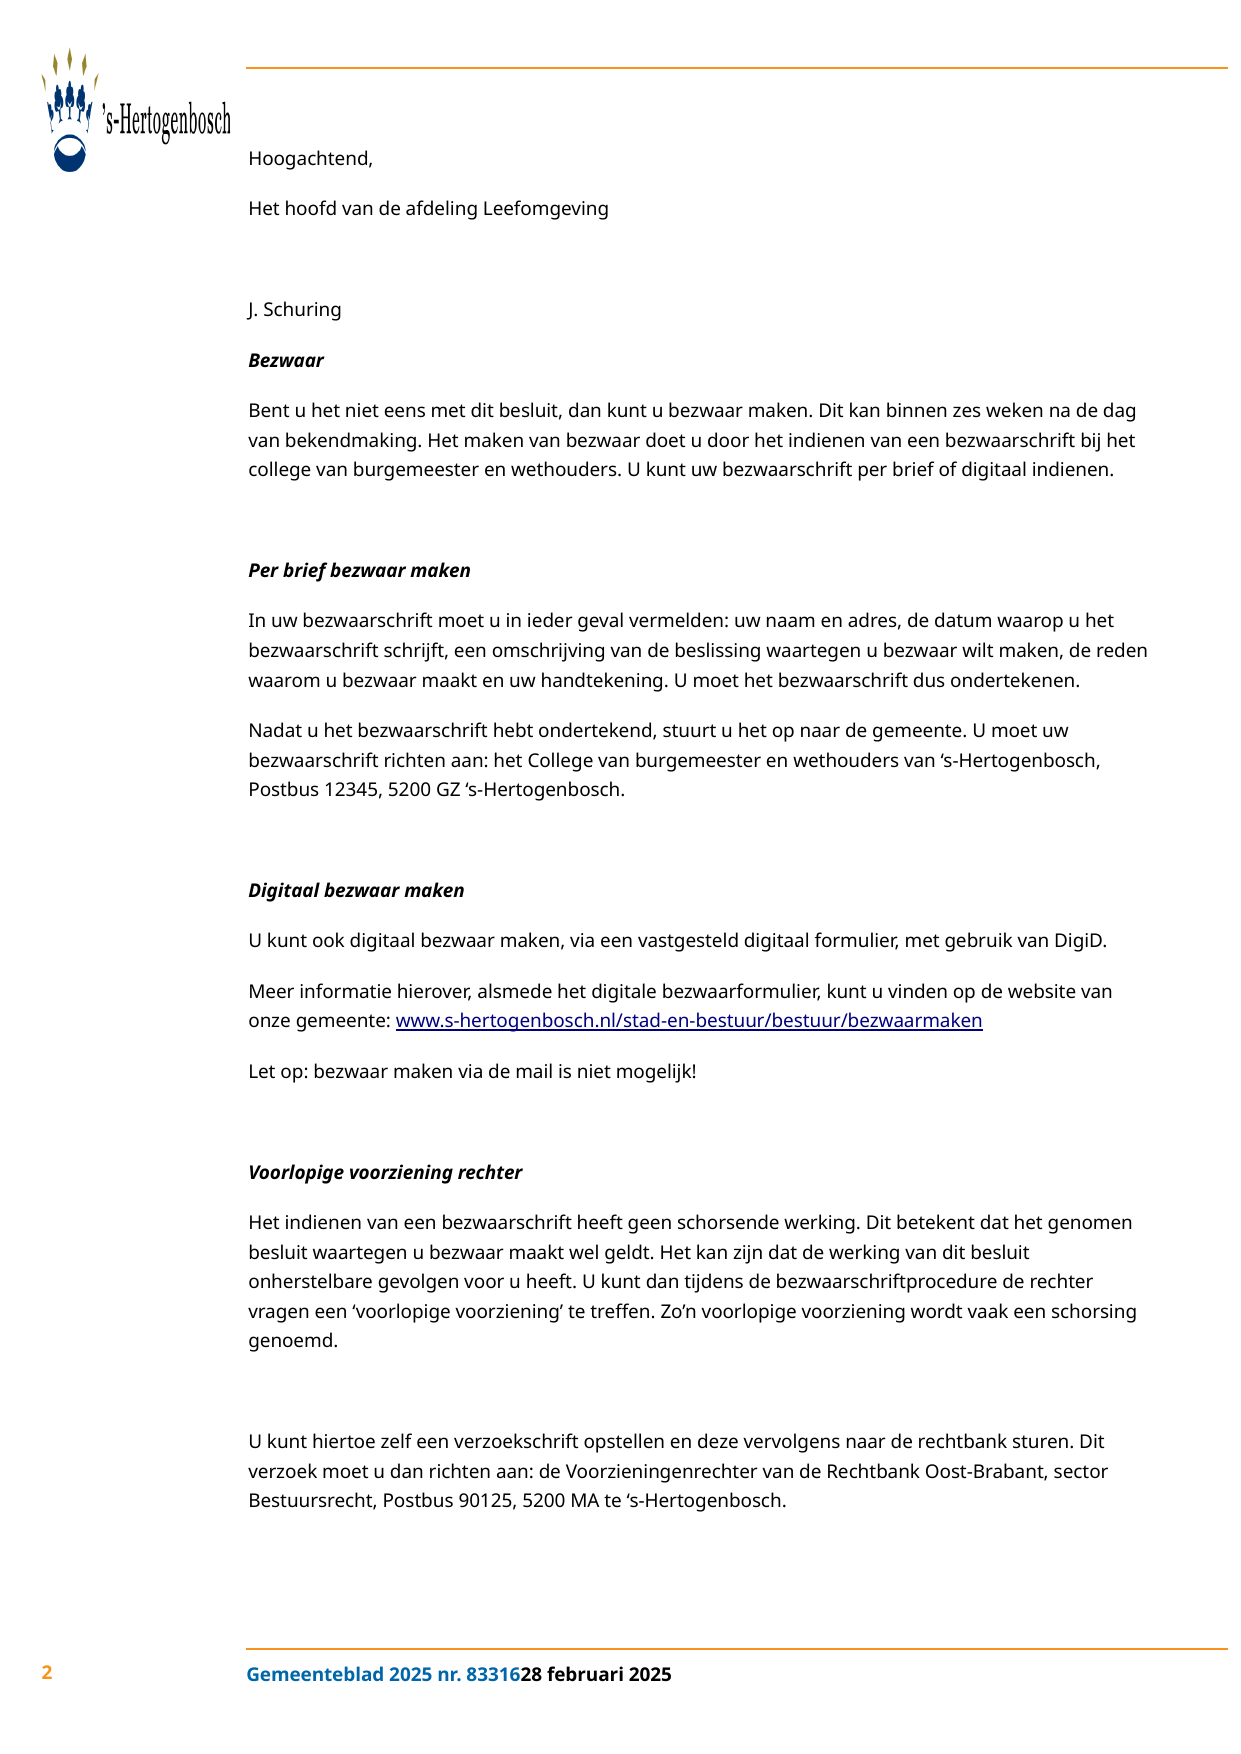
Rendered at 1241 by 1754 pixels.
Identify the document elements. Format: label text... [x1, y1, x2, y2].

text In uw bezwaarschrift moet u in ieder geval vermelden: uw naam en adres, de datum waarop u het bezwaarschrift schrijft, een omschrijving van de beslissing waartegen u bezwaar wilt maken, de reden waarom u bezwaar maakt en uw handtekening. U moet het bezwaarschrift dus ondertekenen. [248, 608, 1152, 693]
picture [41, 47, 231, 172]
text Het indienen van een bezwaarschrift heeft geen schorsende werking. Dit betekent dat het genomen besluit waartegen u bezwaar maakt wel geldt. Het kan zijn dat de werking van dit besluit onherstelbare gevolgen voor u heeft. U kunt dan tijdens de bezwaarschriftprocedure de rechter vragen een ‘voorlopige voorziening’ te treffen. Zo’n voorlopige voorziening wordt vaak een schorsing genoemd. [248, 1209, 1152, 1353]
text Bezwaar [248, 347, 1152, 373]
text Voorlopige voorziening rechter [248, 1159, 1152, 1185]
text Digitaal bezwaar maken [248, 877, 1152, 903]
text Let op: bezwaar maken via de mail is niet mogelijk! [248, 1058, 1152, 1084]
text Hoogachtend, [248, 145, 1152, 171]
text Nadat u het bezwaarschrift hebt ondertekend, stuurt u het op naar de gemeente. U moet uw bezwaarschrift richten aan: het College van burgemeester en wethouders van ‘s-Hertogenbosch, Postbus 12345, 5200 GZ ‘s-Hertogenbosch. [248, 717, 1152, 802]
text U kunt ook digitaal bezwaar maken, via een vastgesteld digitaal formulier, met gebruik van DigiD. [248, 928, 1152, 953]
text Meer informatie hierover, alsmede het digitale bezwaarformulier, kunt u vinden op de website van onze gemeente: www.s-hertogenbosch.nl/stad-en-bestuur/bestuur/bezwaarmaken [248, 978, 1152, 1033]
text U kunt hiertoe zelf een verzoekschrift opstellen en deze vervolgens naar de rechtbank sturen. Dit verzoek moet u dan richten aan: de Voorzieningenrechter van de Rechtbank Oost-Brabant, sector Bestuursrecht, Postbus 90125, 5200 MA te ‘s-Hertogenbosch. [248, 1428, 1152, 1513]
text J. Schuring [248, 296, 1152, 322]
text Per brief bezwaar maken [248, 557, 1152, 583]
text Bent u het niet eens met dit besluit, dan kunt u bezwaar maken. Dit kan binnen zes weken na de dag van bekendmaking. Het maken van bezwaar doet u door het indienen van een bezwaarschrift bij het college van burgemeester en wethouders. U kunt uw bezwaarschrift per brief of digitaal indienen. [248, 397, 1152, 482]
text Het hoofd van de afdeling Leefomgeving [248, 196, 1152, 221]
